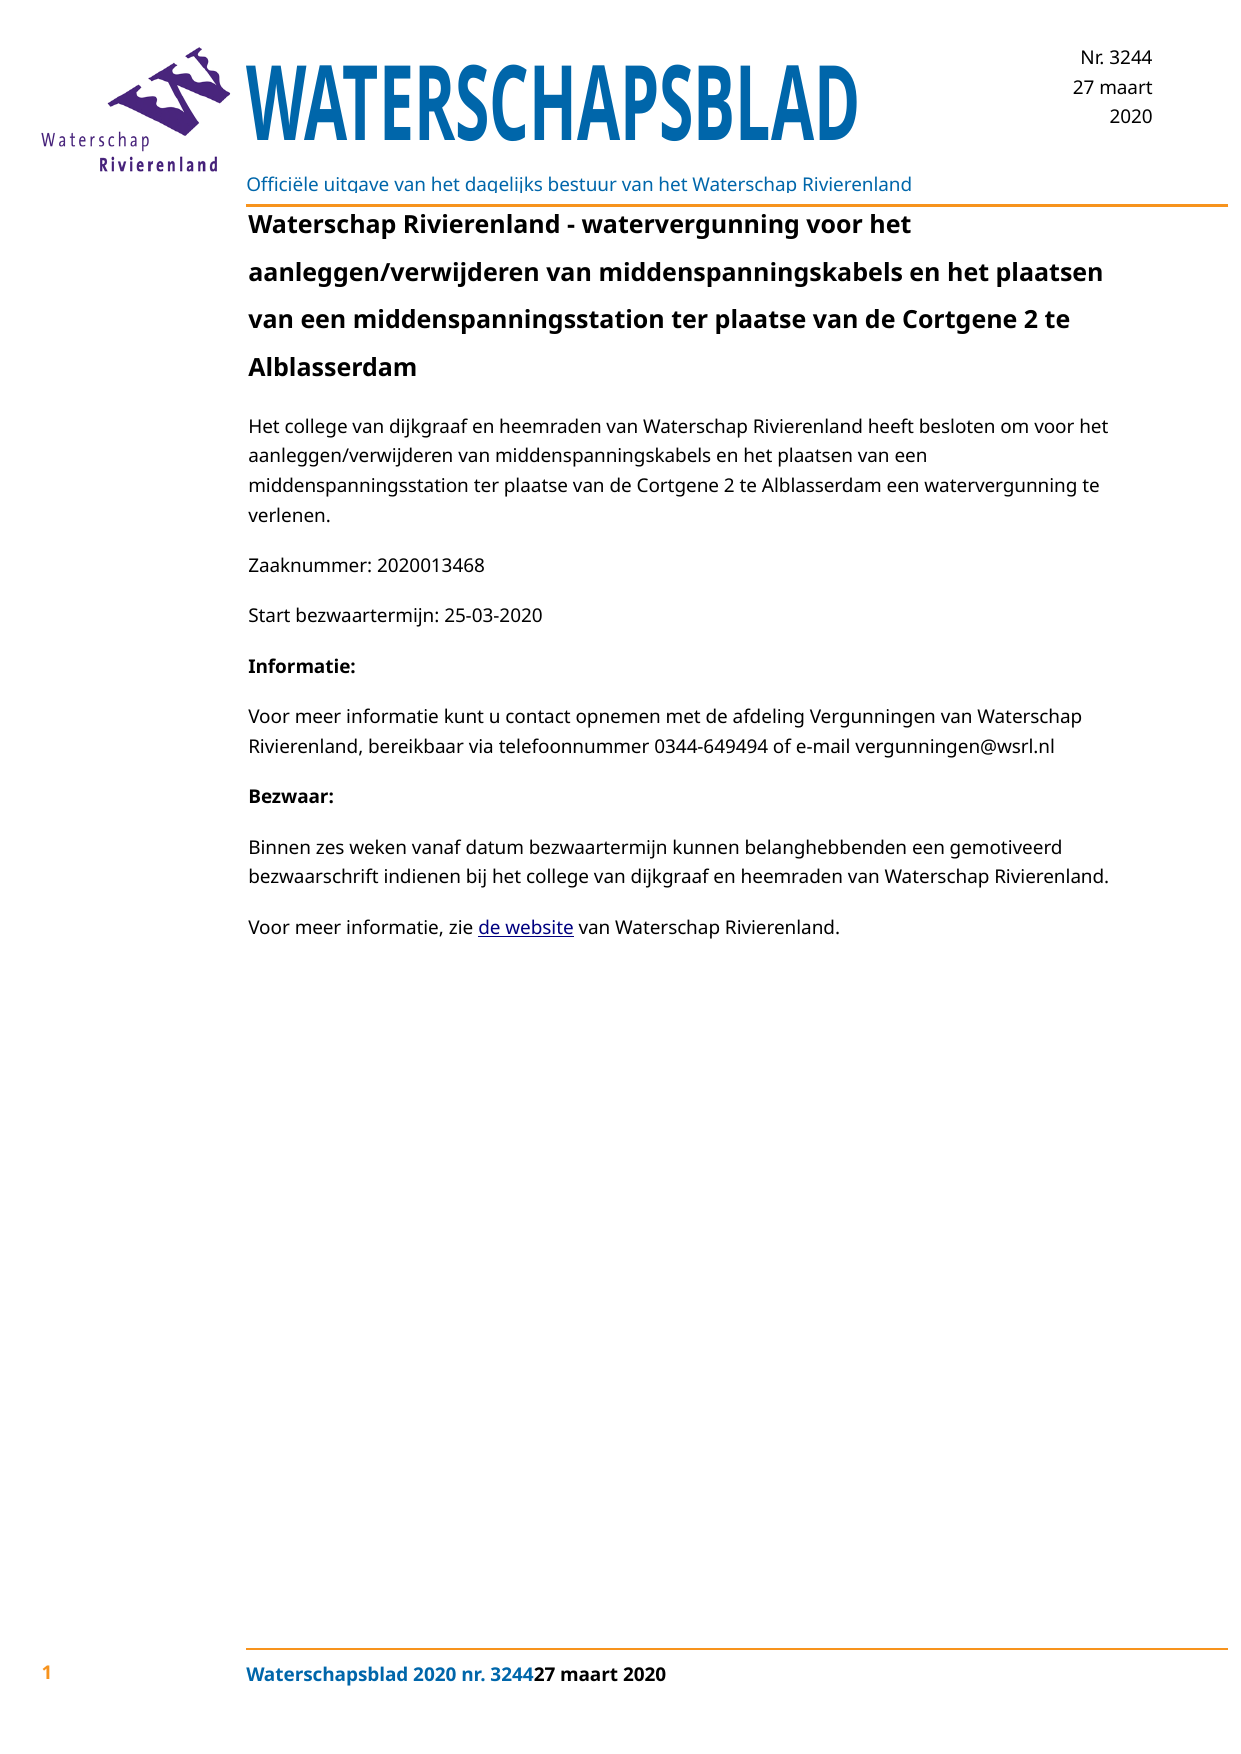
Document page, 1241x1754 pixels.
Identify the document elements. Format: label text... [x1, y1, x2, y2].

text Waterschap Rivierenland - watervergunning voor het aanleggen/verwijderen van middenspanningskabels en het plaatsen van een middenspanningsstation ter plaatse van de Cortgene 2 te Alblasserdam [248, 207, 1152, 384]
text Bezwaar: [248, 783, 1152, 809]
text Start bezwaartermijn: 25-03-2020 [248, 603, 1152, 628]
text Informatie: [248, 653, 1152, 679]
text Voor meer informatie, zie de website van Waterschap Rivierenland. [248, 914, 1152, 940]
text Zaaknummer: 2020013468 [248, 552, 1152, 578]
text Voor meer informatie kunt u contact opnemen met de afdeling Vergunningen van Waterschap Rivierenland, bereikbaar via telefoonnummer 0344-649494 of e-mail vergunningen@wsrl.nl [248, 703, 1152, 759]
picture [41, 47, 231, 172]
text Binnen zes weken vanaf datum bezwaartermijn kunnen belanghebbenden een gemotiveerd bezwaarschrift indienen bij het college van dijkgraaf en heemraden van Waterschap Rivierenland. [248, 834, 1152, 889]
text Het college van dijkgraaf en heemraden van Waterschap Rivierenland heeft besloten om voor het aanleggen/verwijderen van middenspanningskabels en het plaatsen van een middenspanningsstation ter plaatse van de Cortgene 2 te Alblasserdam een watervergunning te verlenen. [248, 413, 1152, 528]
